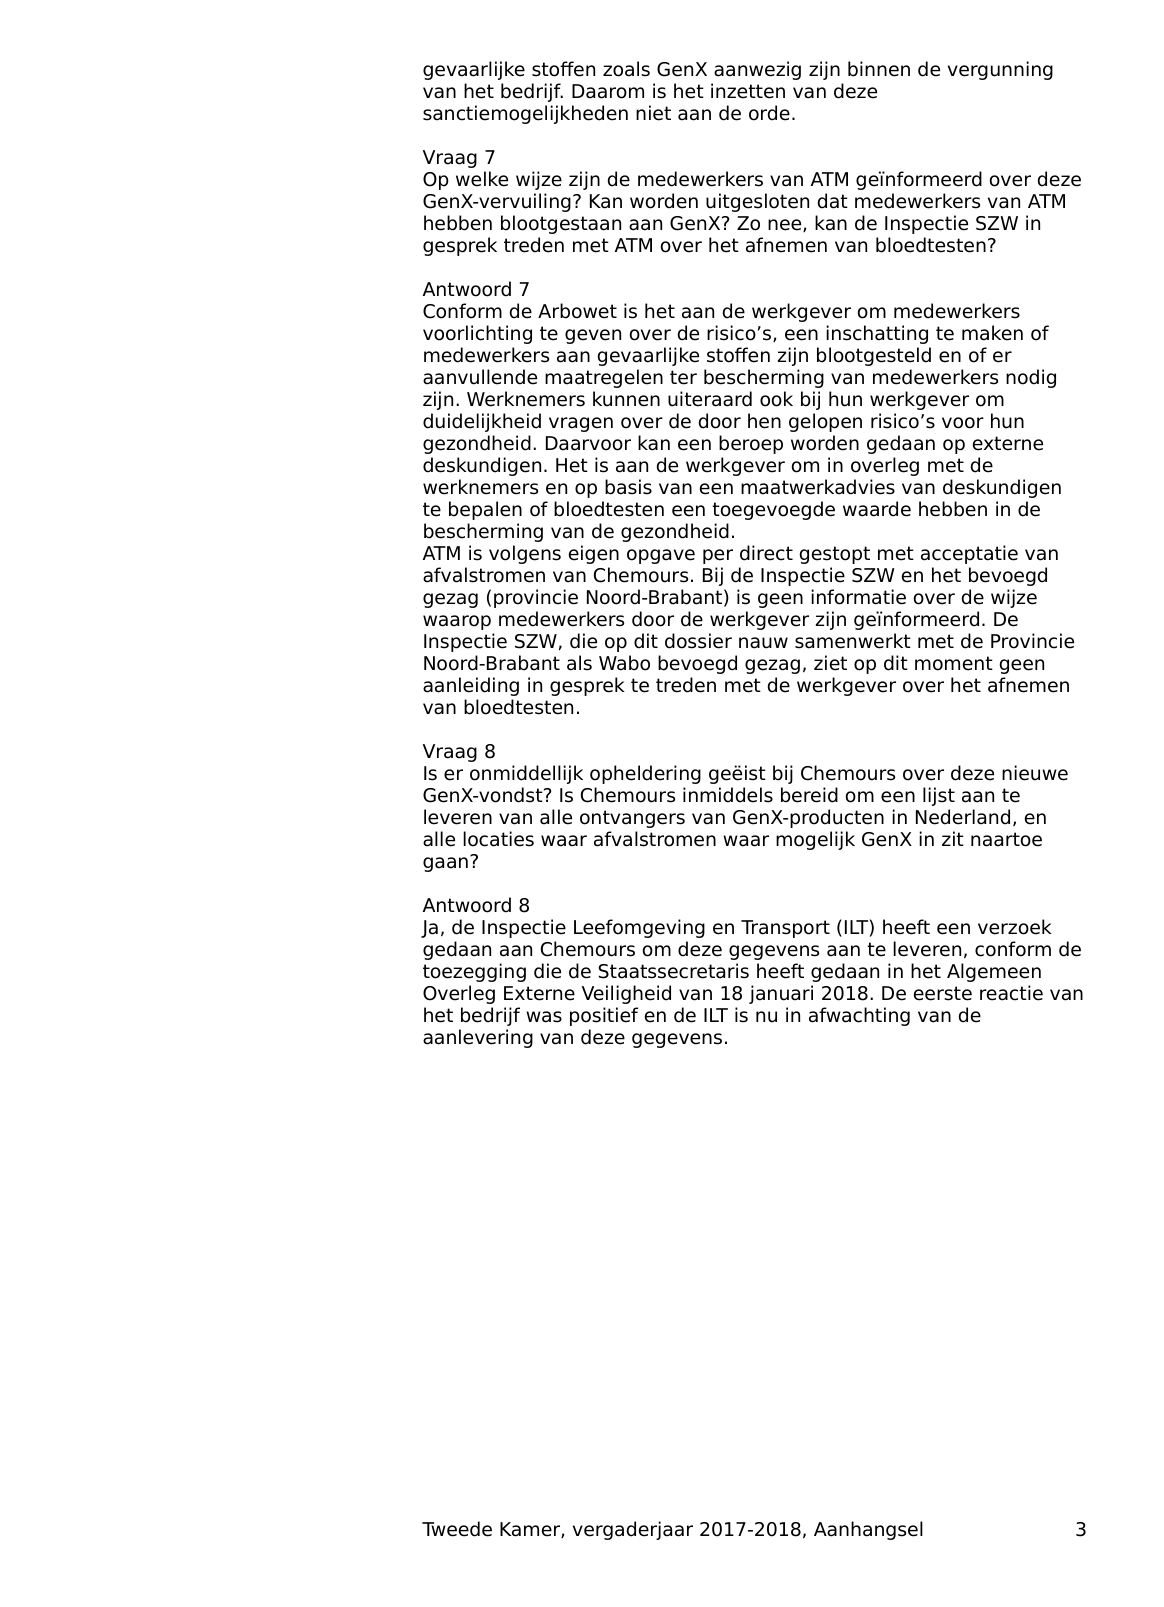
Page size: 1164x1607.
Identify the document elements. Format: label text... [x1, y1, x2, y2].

text ATM is volgens eigen opgave per direct gestopt met acceptatie van afvalstromen van Chemours. Bij de Inspectie SZW en het bevoegd gezag (provincie Noord-Brabant) is geen informatie over de wijze waarop medewerkers door de werkgever zijn geïnformeerd. De Inspectie SZW, die op dit dossier nauw samenwerkt met de Provincie Noord-Brabant als Wabo bevoegd gezag, ziet op dit moment geen aanleiding in gesprek te treden met de werkgever over het afnemen van bloedtesten. [422, 543, 1087, 719]
text Antwoord 8 [422, 895, 1087, 917]
text Conform de Arbowet is het aan de werkgever om medewerkers voorlichting te geven over de risico’s, een inschatting te maken of medewerkers aan gevaarlijke stoffen zijn blootgesteld en of er aanvullende maatregelen ter bescherming van medewerkers nodig zijn. Werknemers kunnen uiteraard ook bij hun werkgever om duidelijkheid vragen over de door hen gelopen risico’s voor hun gezondheid. Daarvoor kan een beroep worden gedaan op externe deskundigen. Het is aan de werkgever om in overleg met de werknemers en op basis van een maatwerkadvies van deskundigen te bepalen of bloedtesten een toegevoegde waarde hebben in de bescherming van de gezondheid. [422, 301, 1087, 543]
text Antwoord 7 [422, 279, 1087, 301]
text Op welke wijze zijn de medewerkers van ATM geïnformeerd over deze GenX-vervuiling? Kan worden uitgesloten dat medewerkers van ATM hebben blootgestaan aan GenX? Zo nee, kan de Inspectie SZW in gesprek treden met ATM over het afnemen van bloedtesten? [422, 169, 1087, 257]
text Ja, de Inspectie Leefomgeving en Transport (ILT) heeft een verzoek gedaan aan Chemours om deze gegevens aan te leveren, conform de toezegging die de Staatssecretaris heeft gedaan in het Algemeen Overleg Externe Veiligheid van 18 januari 2018. De eerste reactie van het bedrijf was positief en de ILT is nu in afwachting van de aanlevering van deze gegevens. [422, 917, 1087, 1049]
text Is er onmiddellijk opheldering geëist bij Chemours over deze nieuwe GenX-vondst? Is Chemours inmiddels bereid om een lijst aan te leveren van alle ontvangers van GenX-producten in Nederland, en alle locaties waar afvalstromen waar mogelijk GenX in zit naartoe gaan? [422, 763, 1087, 873]
text Vraag 8 [422, 741, 1087, 763]
text gevaarlijke stoffen zoals GenX aanwezig zijn binnen de vergunning van het bedrijf. Daarom is het inzetten van deze sanctiemogelijkheden niet aan de orde. [422, 59, 1087, 125]
text Vraag 7 [422, 147, 1087, 169]
